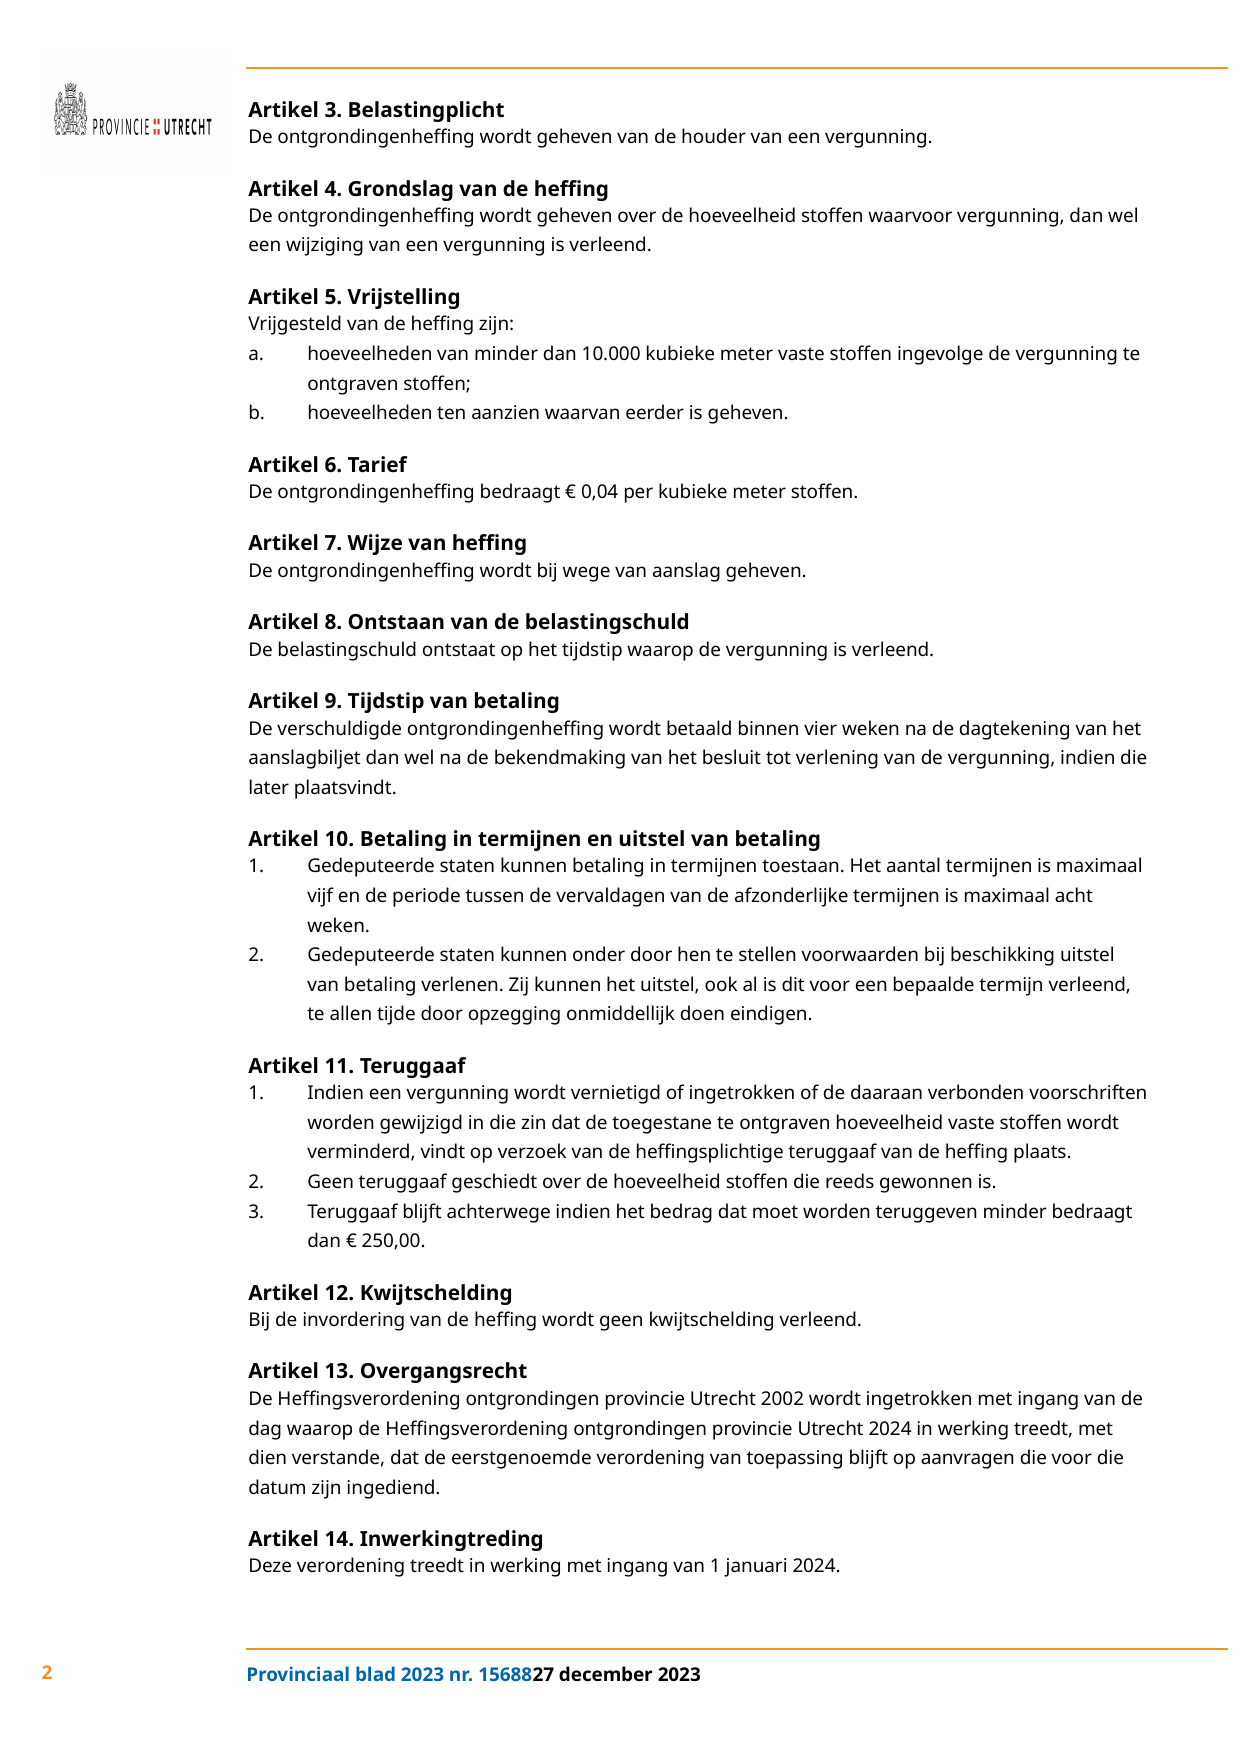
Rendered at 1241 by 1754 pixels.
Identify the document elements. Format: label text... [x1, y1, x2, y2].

text Artikel 7. Wijze van heffing [248, 528, 1152, 557]
text Artikel 3. Belastingplicht [248, 95, 1152, 123]
list Gedeputeerde staten kunnen betaling in termijnen toestaan. Het aantal termijnen is maximaal vijf en de periode tussen de vervaldagen van de afzonderlijke termijnen is maximaal acht weken. [248, 853, 1152, 938]
text De ontgrondingenheffing wordt geheven van de houder van een vergunning. [248, 123, 1152, 149]
list Indien een vergunning wordt vernietigd of ingetrokken of de daaraan verbonden voorschriften worden gewijzigd in die zin dat de toegestane te ontgraven hoeveelheid vaste stoffen wordt verminderd, vindt op verzoek van de heffingsplichtige teruggaaf van de heffing plaats. [248, 1079, 1152, 1164]
text Artikel 5. Vrijstelling [248, 282, 1152, 311]
list Geen teruggaaf geschiedt over de hoeveelheid stoffen die reeds gewonnen is. [248, 1168, 1152, 1194]
picture [41, 47, 231, 172]
text De ontgrondingenheffing wordt bij wege van aanslag geheven. [248, 557, 1152, 583]
list Teruggaaf blijft achterwege indien het bedrag dat moet worden teruggeven minder bedraagt dan € 250,00. [248, 1198, 1152, 1253]
text Artikel 11. Teruggaaf [248, 1051, 1152, 1079]
text Artikel 10. Betaling in termijnen en uitstel van betaling [248, 824, 1152, 853]
text De belastingschuld ontstaat op het tijdstip waarop de vergunning is verleend. [248, 636, 1152, 662]
text De Heffingsverordening ontgrondingen provincie Utrecht 2002 wordt ingetrokken met ingang van de dag waarop de Heffingsverordening ontgrondingen provincie Utrecht 2024 in werking treedt, met dien verstande, dat de eerstgenoemde verordening van toepassing blijft op aanvragen die voor die datum zijn ingediend. [248, 1385, 1152, 1499]
text De ontgrondingenheffing bedraagt € 0,04 per kubieke meter stoffen. [248, 478, 1152, 504]
text Deze verordening treedt in werking met ingang van 1 januari 2024. [248, 1553, 1152, 1578]
text Artikel 14. Inwerkingtreding [248, 1524, 1152, 1553]
text De ontgrondingenheffing wordt geheven over de hoeveelheid stoffen waarvoor vergunning, dan wel een wijziging van een vergunning is verleend. [248, 202, 1152, 257]
text Vrijgesteld van de heffing zijn: [248, 311, 1152, 336]
text De verschuldigde ontgrondingenheffing wordt betaald binnen vier weken na de dagtekening van het aanslagbiljet dan wel na de bekendmaking van het besluit tot verlening van de vergunning, indien die later plaatsvindt. [248, 715, 1152, 799]
text Artikel 13. Overgangsrecht [248, 1357, 1152, 1385]
text Artikel 4. Grondslag van de heffing [248, 174, 1152, 202]
list hoeveelheden ten aanzien waarvan eerder is geheven. [248, 399, 1152, 425]
list hoeveelheden van minder dan 10.000 kubieke meter vaste stoffen ingevolge de vergunning te ontgraven stoffen; [248, 340, 1152, 395]
text Artikel 8. Ontstaan van de belastingschuld [248, 607, 1152, 636]
text Artikel 9. Tijdstip van betaling [248, 686, 1152, 715]
text Bij de invordering van de heffing wordt geen kwijtschelding verleend. [248, 1306, 1152, 1332]
text Artikel 12. Kwijtschelding [248, 1278, 1152, 1306]
text Artikel 6. Tarief [248, 450, 1152, 478]
list Gedeputeerde staten kunnen onder door hen te stellen voorwaarden bij beschikking uitstel van betaling verlenen. Zij kunnen het uitstel, ook al is dit voor een bepaalde termijn verleend, te allen tijde door opzegging onmiddellijk doen eindigen. [248, 941, 1152, 1026]
